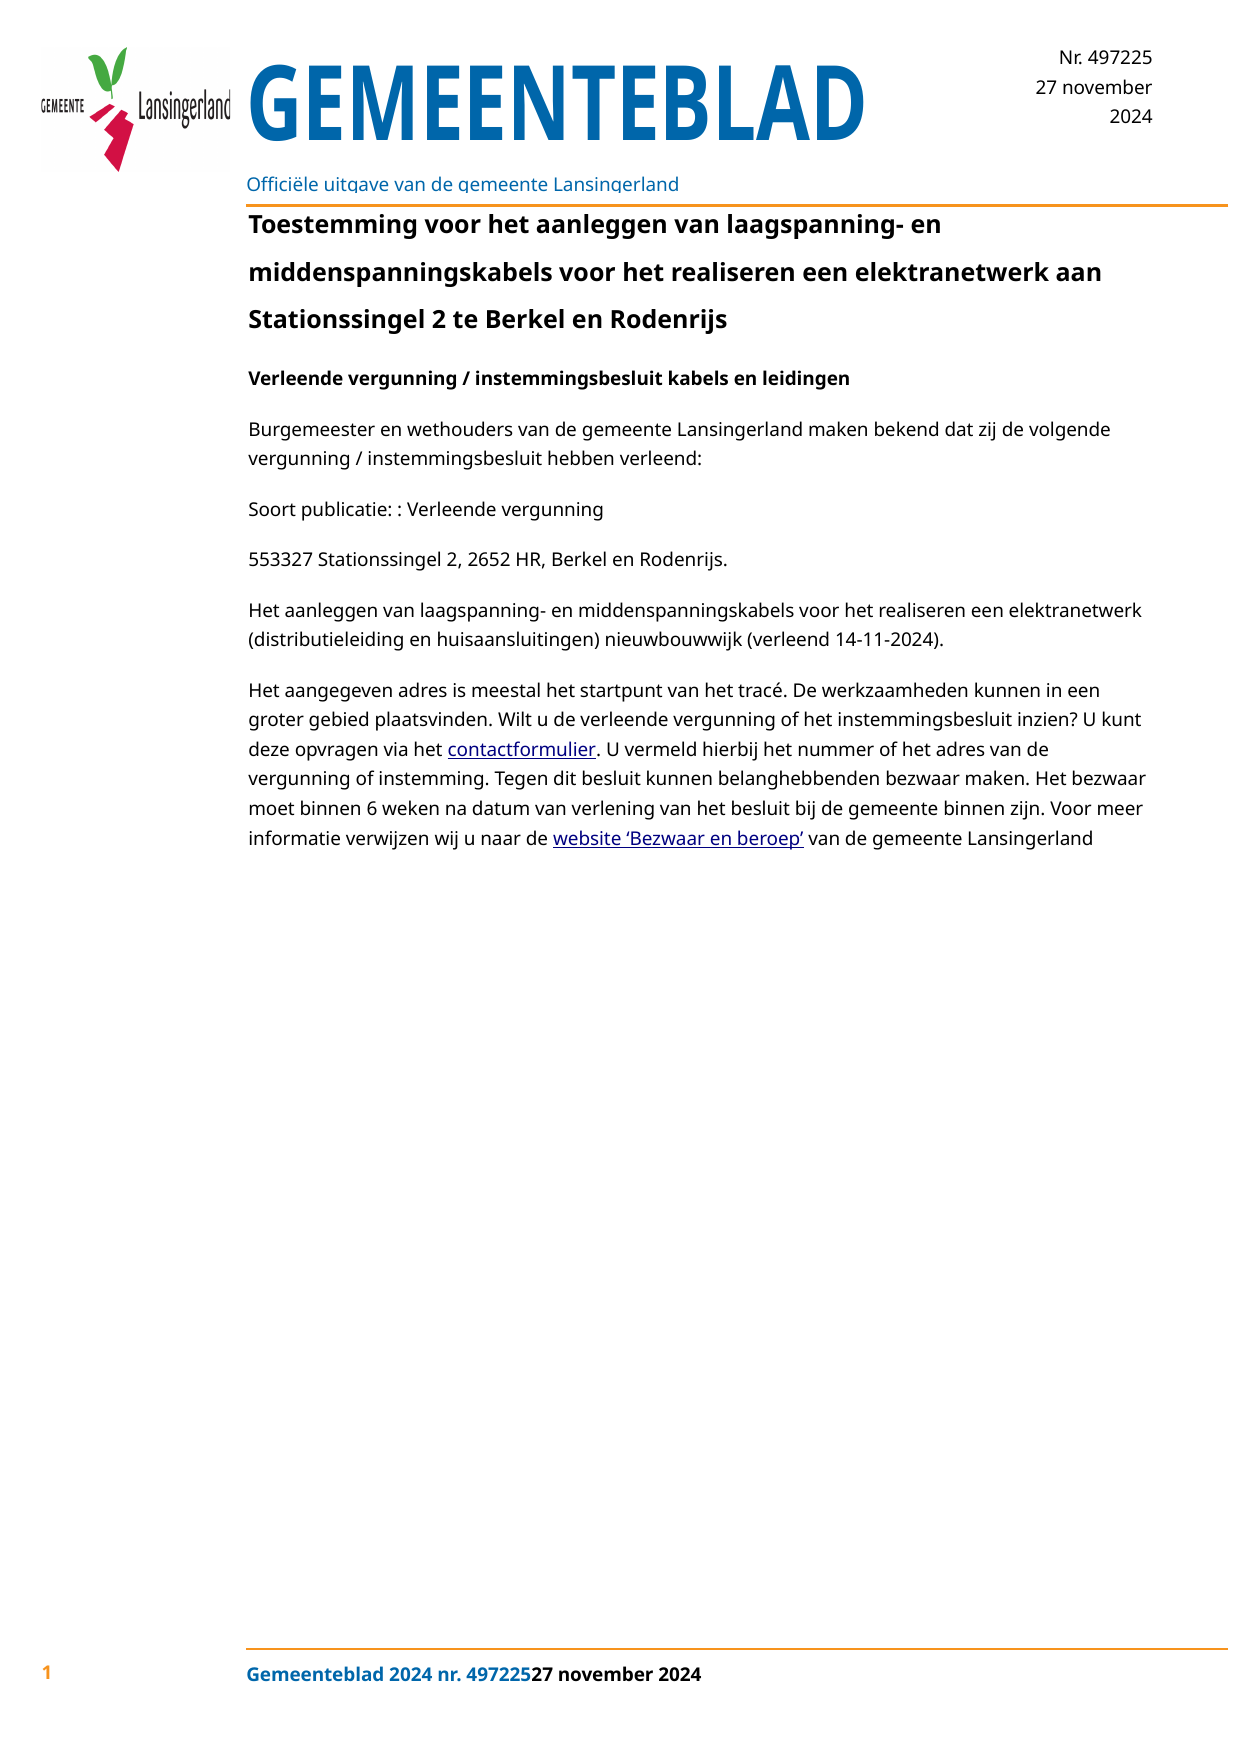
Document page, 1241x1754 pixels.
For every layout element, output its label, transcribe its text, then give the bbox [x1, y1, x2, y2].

text Burgemeester en wethouders van de gemeente Lansingerland maken bekend dat zij de volgende vergunning / instemmingsbesluit hebben verleend: [248, 416, 1152, 471]
text Toestemming voor het aanleggen van laagspanning- en middenspanningskabels voor het realiseren een elektranetwerk aan Stationssingel 2 te Berkel en Rodenrijs [248, 207, 1152, 336]
text Het aangegeven adres is meestal het startpunt van het tracé. De werkzaamheden kunnen in een groter gebied plaatsvinden. Wilt u de verleende vergunning of het instemmingsbesluit inzien? U kunt deze opvragen via het contactformulier. U vermeld hierbij het nummer of het adres van de vergunning of instemming. Tegen dit besluit kunnen belanghebbenden bezwaar maken. Het bezwaar moet binnen 6 weken na datum van verlening van het besluit bij de gemeente binnen zijn. Voor meer informatie verwijzen wij u naar de website ‘Bezwaar en beroep’ van de gemeente Lansingerland [248, 677, 1152, 850]
text Soort publicatie: : Verleende vergunning [248, 496, 1152, 522]
text 553327 Stationssingel 2, 2652 HR, Berkel en Rodenrijs. [248, 546, 1152, 572]
text Verleende vergunning / instemmingsbesluit kabels en leidingen [248, 366, 1152, 391]
picture [41, 47, 231, 172]
text Het aanleggen van laagspanning- en middenspanningskabels voor het realiseren een elektranetwerk (distributieleiding en huisaansluitingen) nieuwbouwwijk (verleend 14-11-2024). [248, 597, 1152, 652]
